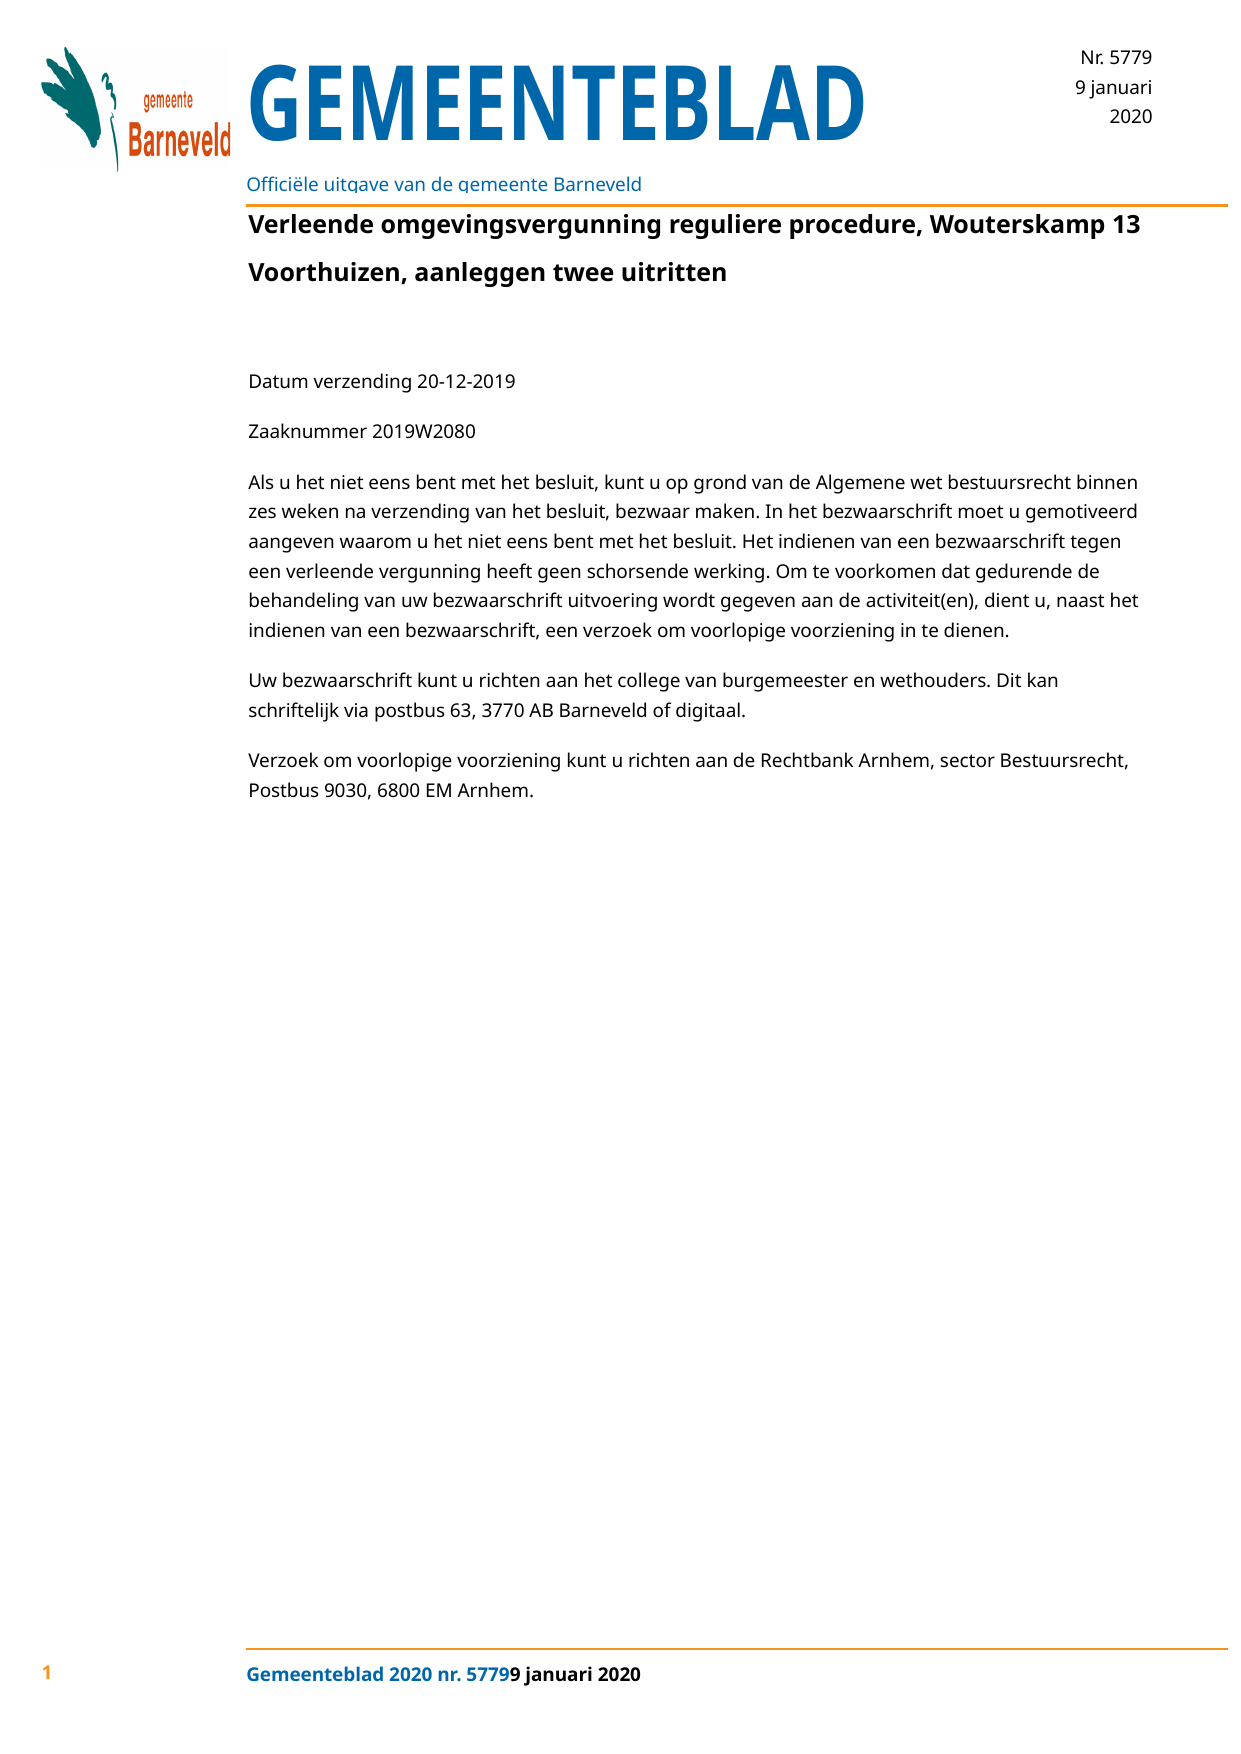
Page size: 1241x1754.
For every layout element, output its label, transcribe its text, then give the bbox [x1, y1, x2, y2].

text Datum verzending 20-12-2019 [248, 368, 1152, 394]
picture [41, 47, 231, 172]
text Verleende omgevingsvergunning reguliere procedure, Wouterskamp 13 Voorthuizen, aanleggen twee uitritten [248, 207, 1152, 288]
text Zaaknummer 2019W2080 [248, 419, 1152, 444]
text Uw bezwaarschrift kunt u richten aan het college van burgemeester en wethouders. Dit kan schriftelijk via postbus 63, 3770 AB Barneveld of digitaal. [248, 667, 1152, 723]
text Als u het niet eens bent met het besluit, kunt u op grond van de Algemene wet bestuursrecht binnen zes weken na verzending van het besluit, bezwaar maken. In het bezwaarschrift moet u gemotiveerd aangeven waarom u het niet eens bent met het besluit. Het indienen van een bezwaarschrift tegen een verleende vergunning heeft geen schorsende werking. Om te voorkomen dat gedurende de behandeling van uw bezwaarschrift uitvoering wordt gegeven aan de activiteit(en), dient u, naast het indienen van een bezwaarschrift, een verzoek om voorlopige voorziening in te dienen. [248, 469, 1152, 643]
text Verzoek om voorlopige voorziening kunt u richten aan de Rechtbank Arnhem, sector Bestuursrecht, Postbus 9030, 6800 EM Arnhem. [248, 747, 1152, 803]
